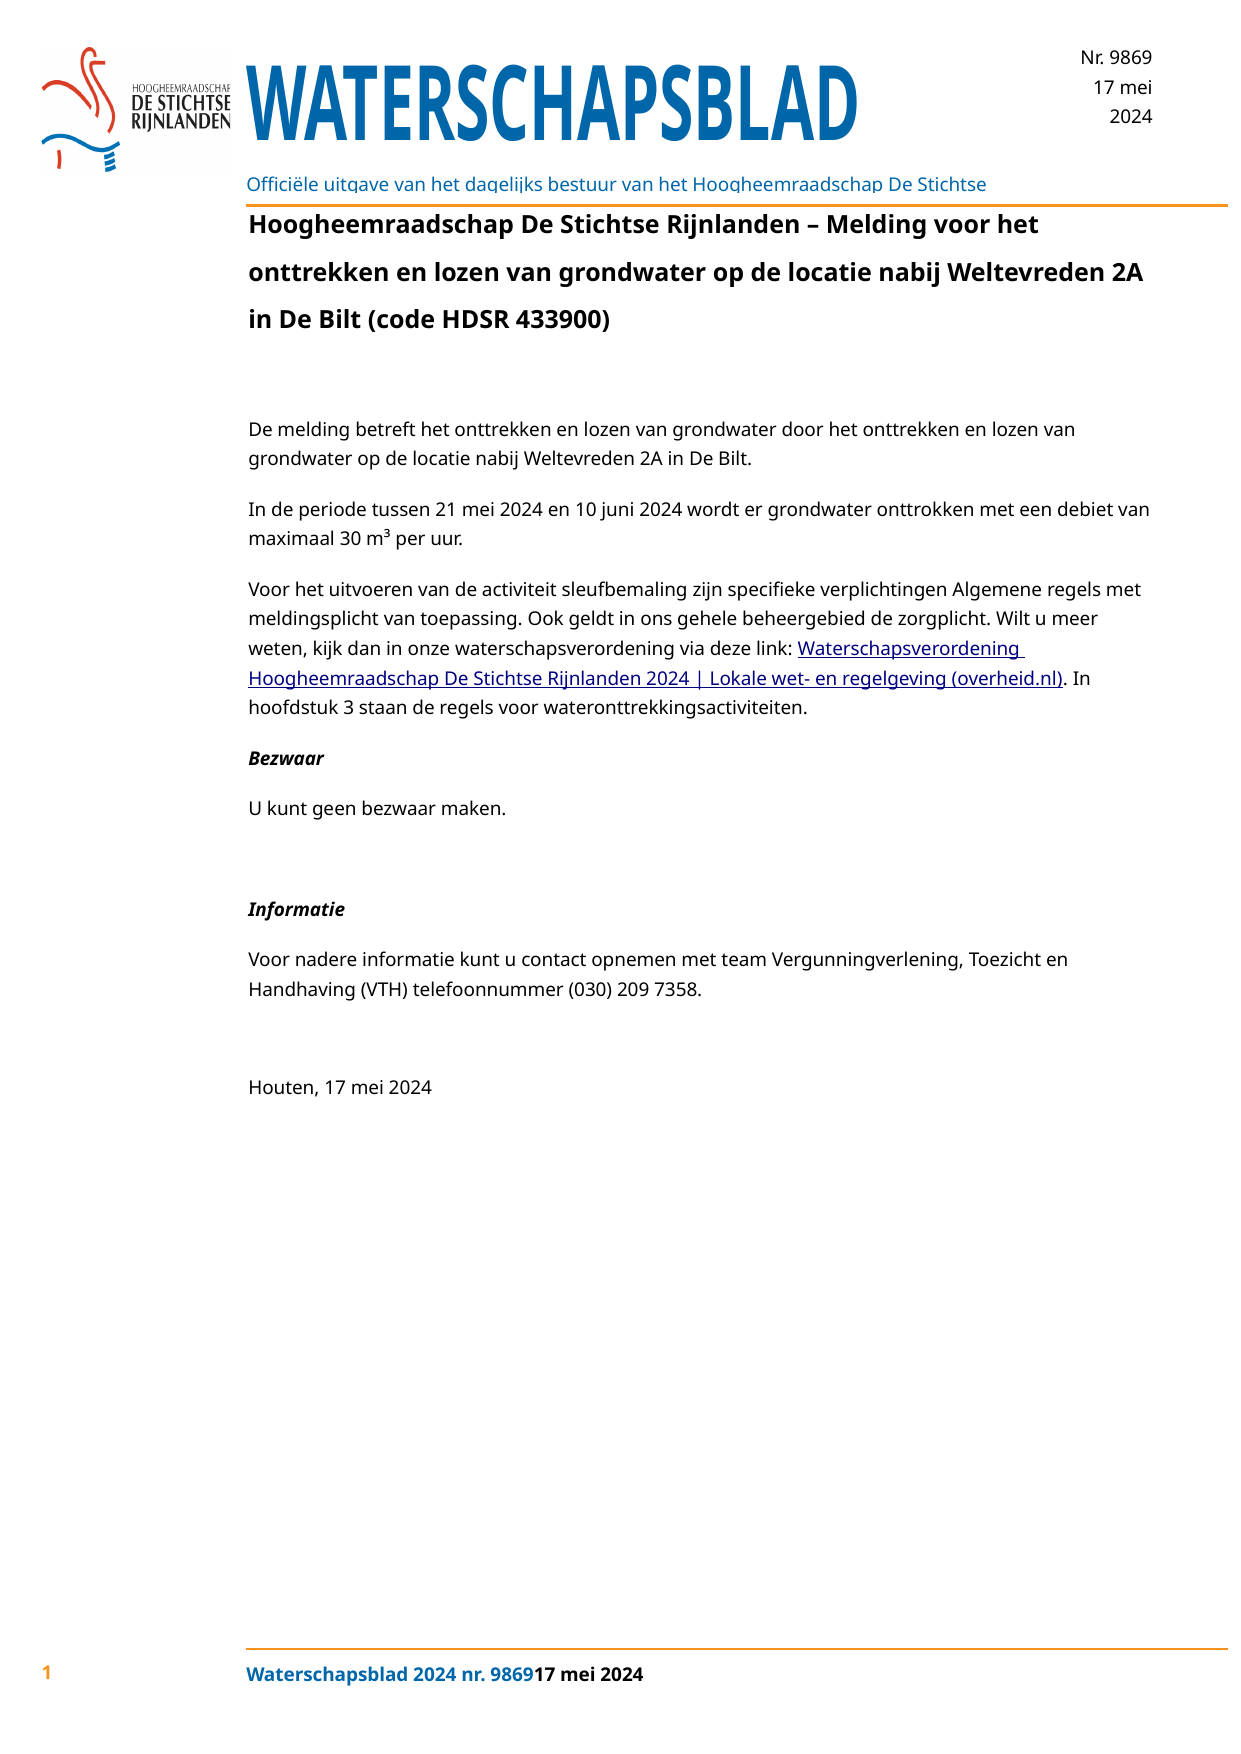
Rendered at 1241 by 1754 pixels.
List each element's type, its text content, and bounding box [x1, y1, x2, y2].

text Informatie [248, 896, 1152, 922]
text Hoogheemraadschap De Stichtse Rijnlanden – Melding voor het onttrekken en lozen van grondwater op de locatie nabij Weltevreden 2A in De Bilt (code HDSR 433900) [248, 207, 1152, 336]
picture [41, 47, 231, 172]
text In de periode tussen 21 mei 2024 en 10 juni 2024 wordt er grondwater onttrokken met een debiet van maximaal 30 m³ per uur. [248, 496, 1152, 551]
text Houten, 17 mei 2024 [248, 1074, 1152, 1100]
text Voor nadere informatie kunt u contact opnemen met team Vergunningverlening, Toezicht en Handhaving (VTH) telefoonnummer (030) 209 7358. [248, 946, 1152, 1002]
text U kunt geen bezwaar maken. [248, 795, 1152, 821]
text Voor het uitvoeren van de activiteit sleufbemaling zijn specifieke verplichtingen Algemene regels met meldingsplicht van toepassing. Ook geldt in ons gehele beheergebied de zorgplicht. Wilt u meer weten, kijk dan in onze waterschapsverordening via deze link: Waterschapsverordening Hoogheemraadschap De Stichtse Rijnlanden 2024 | Lokale wet- en regelgeving (overheid.nl). In hoofdstuk 3 staan de regels voor wateronttrekkingsactiviteiten. [248, 576, 1152, 720]
text De melding betreft het onttrekken en lozen van grondwater door het onttrekken en lozen van grondwater op de locatie nabij Weltevreden 2A in De Bilt. [248, 416, 1152, 471]
text Bezwaar [248, 745, 1152, 770]
